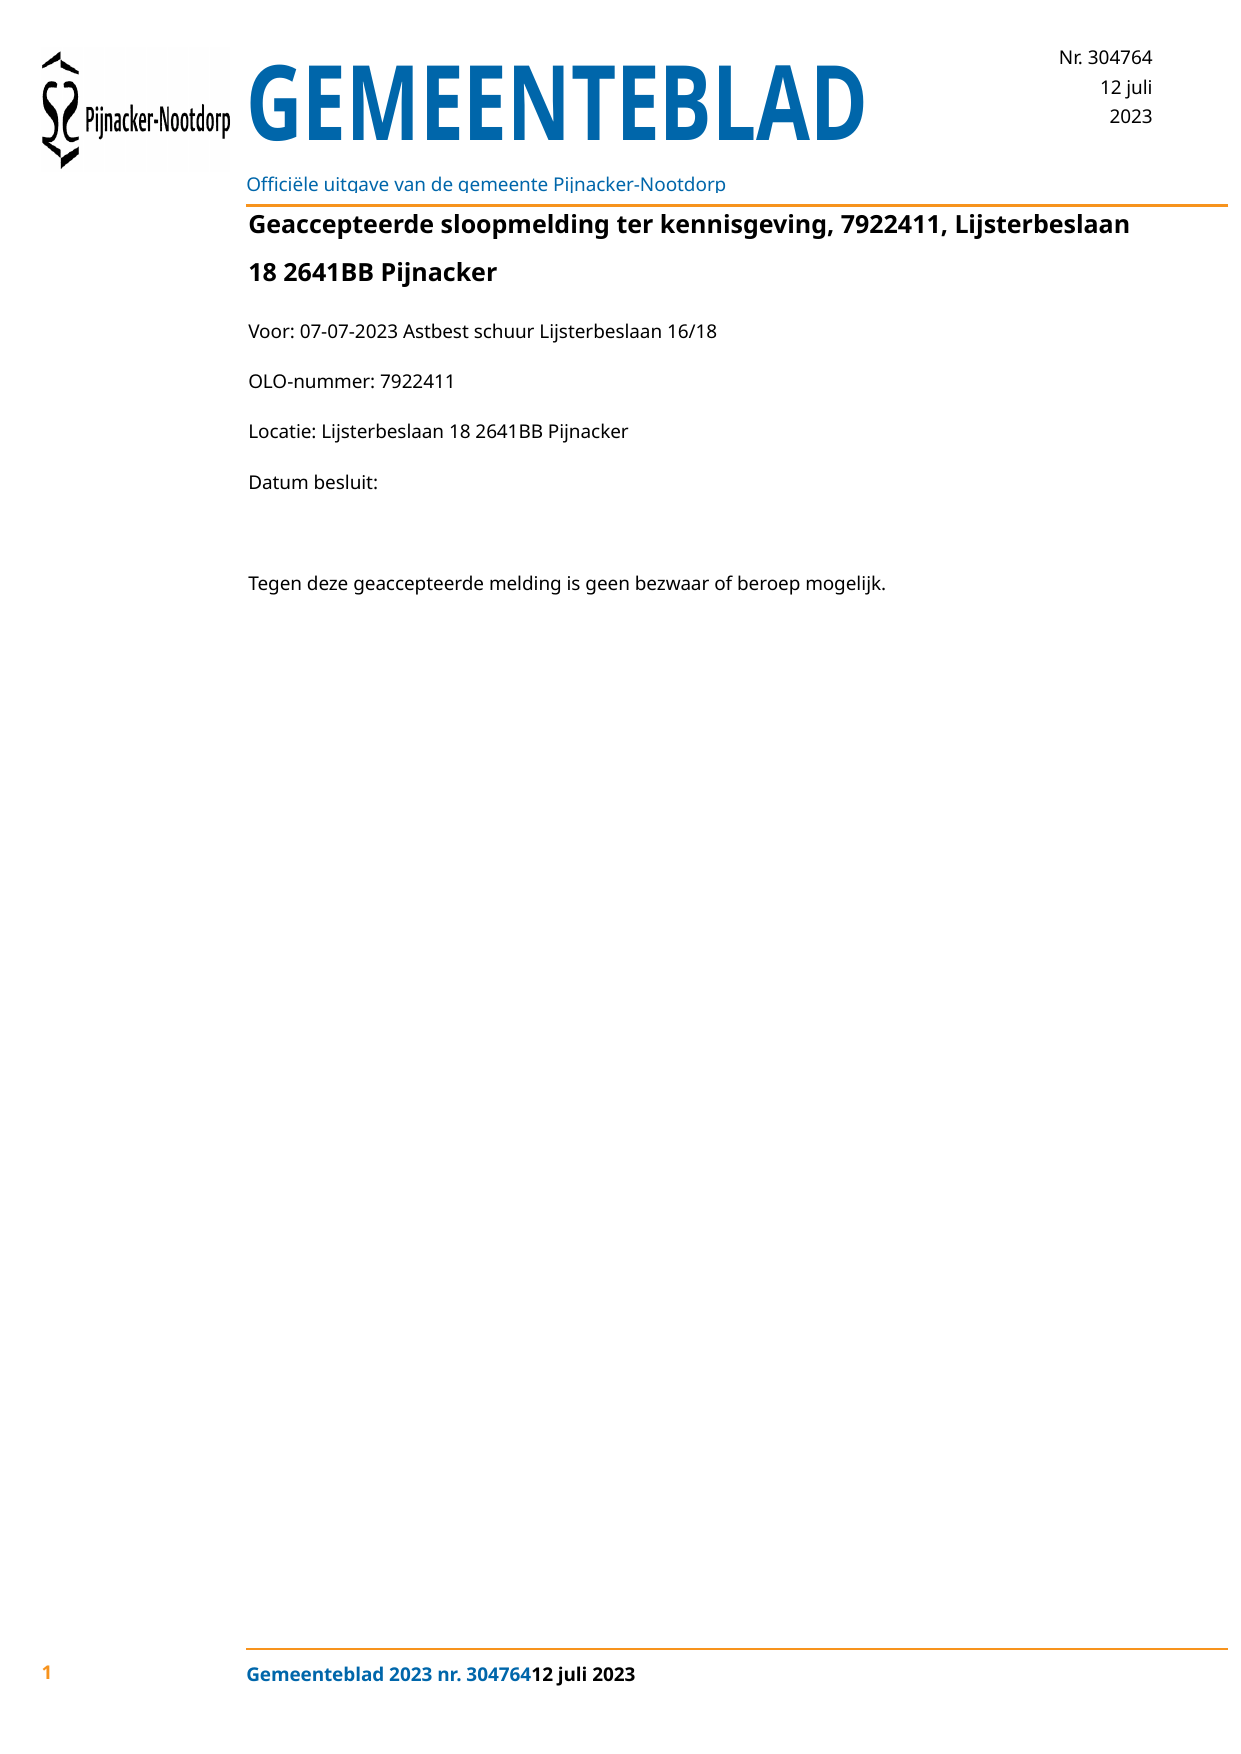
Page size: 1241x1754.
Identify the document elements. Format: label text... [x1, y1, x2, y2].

text Datum besluit: [248, 469, 1152, 495]
text Locatie: Lijsterbeslaan 18 2641BB Pijnacker [248, 419, 1152, 444]
text Geaccepteerde sloopmelding ter kennisgeving, 7922411, Lijsterbeslaan 18 2641BB Pijnacker [248, 207, 1152, 288]
text Voor: 07-07-2023 Astbest schuur Lijsterbeslaan 16/18 [248, 318, 1152, 344]
text OLO-nummer: 7922411 [248, 368, 1152, 394]
picture [41, 47, 231, 172]
text Tegen deze geaccepteerde melding is geen bezwaar of beroep mogelijk. [248, 570, 1152, 596]
